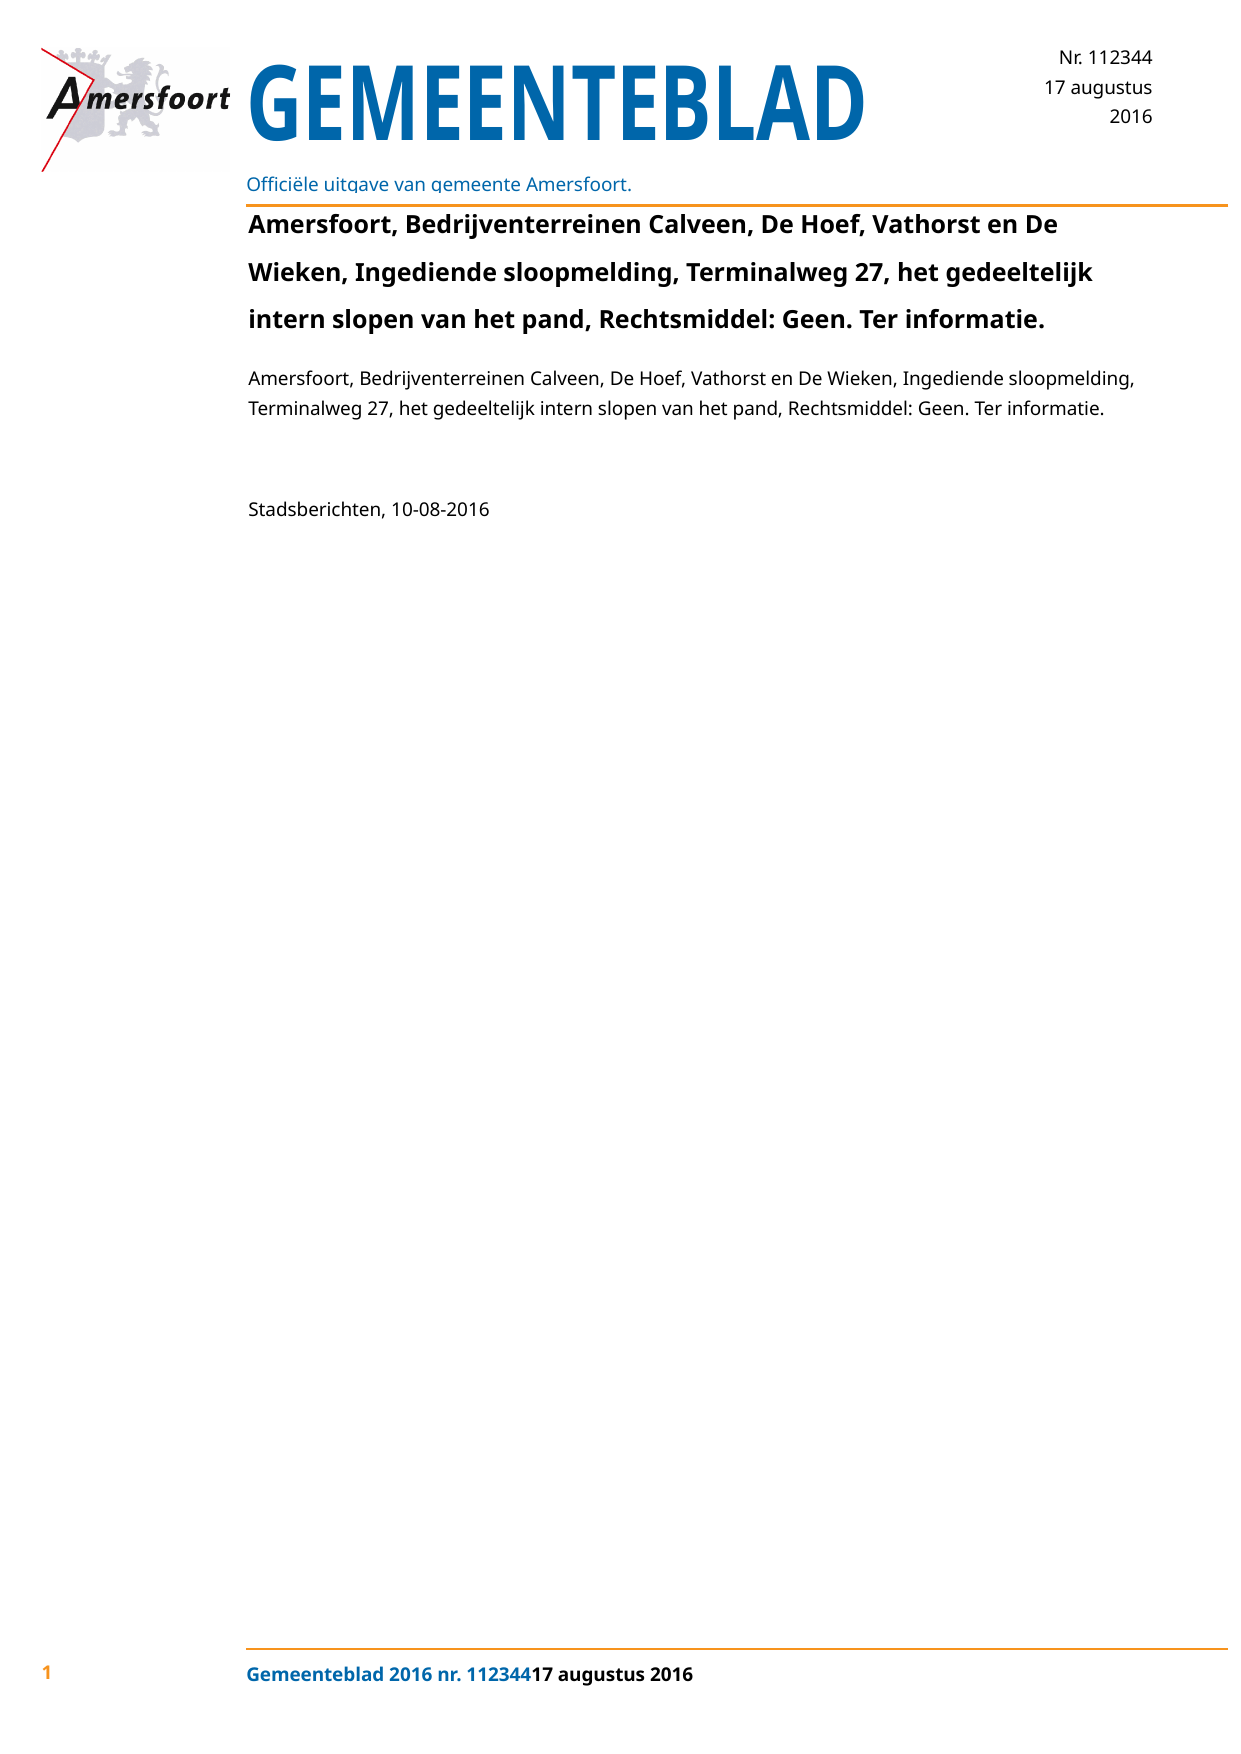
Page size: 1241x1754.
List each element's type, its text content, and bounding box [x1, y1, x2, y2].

text Amersfoort, Bedrijventerreinen Calveen, De Hoef, Vathorst en De Wieken, Ingediende sloopmelding, Terminalweg 27, het gedeeltelijk intern slopen van het pand, Rechtsmiddel: Geen. Ter informatie. [248, 207, 1152, 336]
text Amersfoort, Bedrijventerreinen Calveen, De Hoef, Vathorst en De Wieken, Ingediende sloopmelding, Terminalweg 27, het gedeeltelijk intern slopen van het pand, Rechtsmiddel: Geen. Ter informatie. [248, 366, 1152, 421]
picture [41, 47, 231, 172]
text Stadsberichten, 10-08-2016 [248, 496, 1152, 522]
